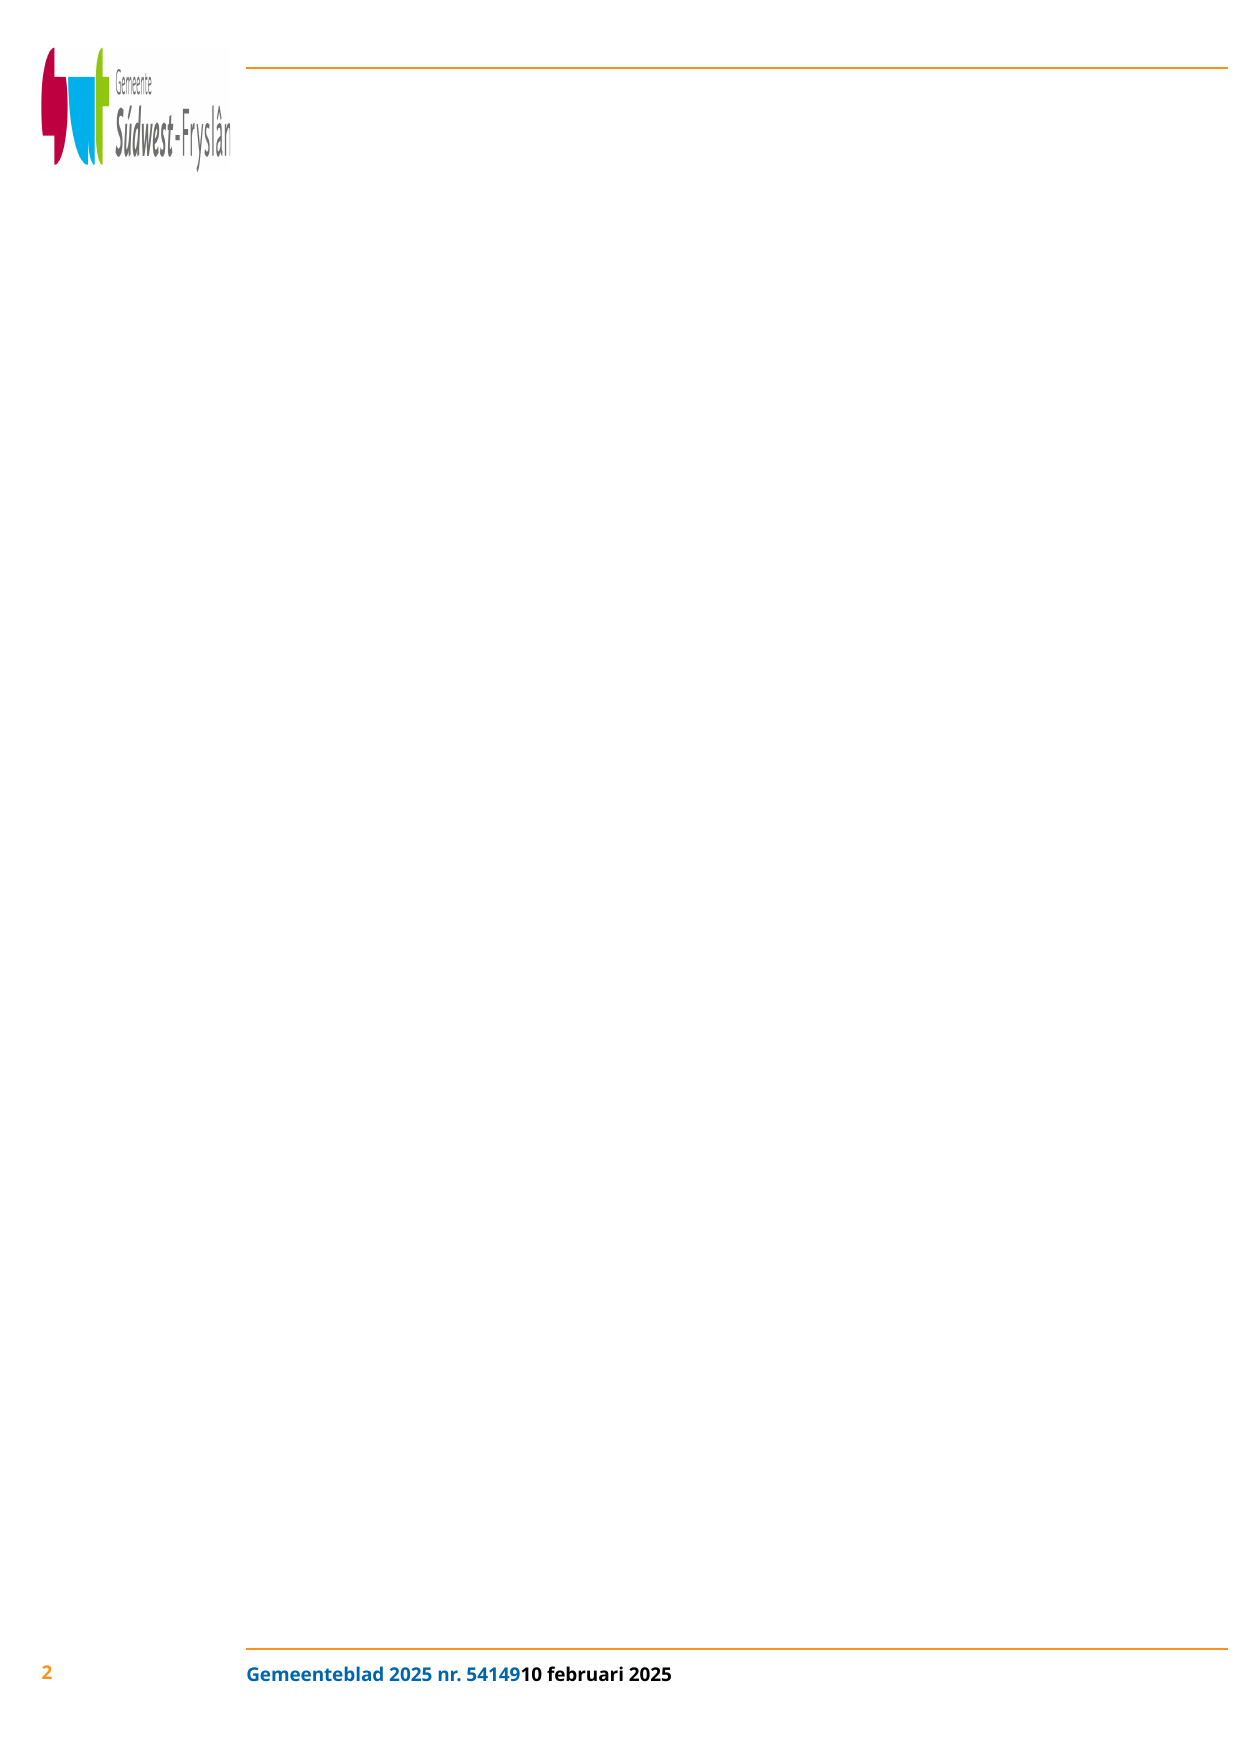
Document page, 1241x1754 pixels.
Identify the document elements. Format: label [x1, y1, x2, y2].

picture [41, 47, 231, 172]
